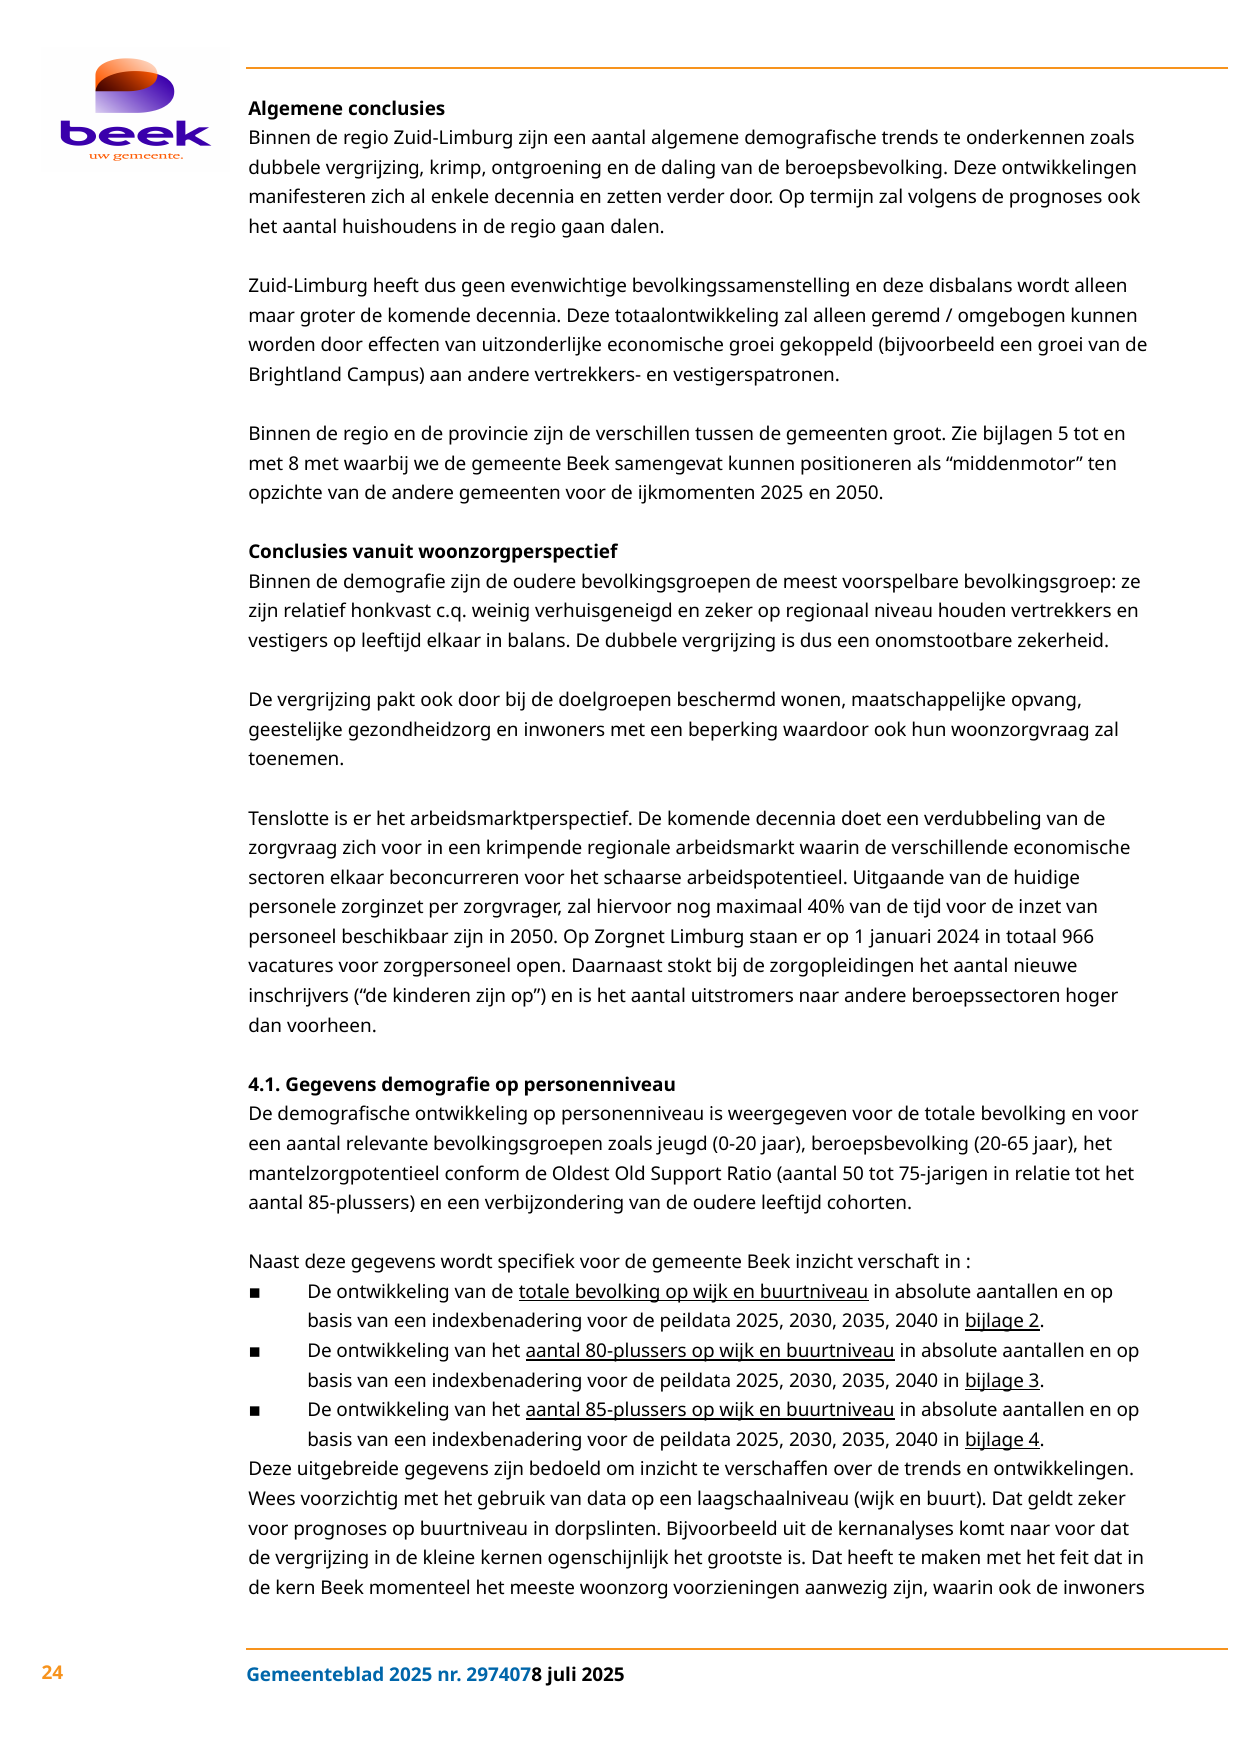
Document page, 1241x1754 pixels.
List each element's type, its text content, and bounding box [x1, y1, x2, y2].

text Algemene conclusies [248, 95, 1152, 121]
list De ontwikkeling van het aantal 80-plussers op wijk en buurtniveau in absolute aantallen en op basis van een indexbenadering voor de peildata 2025, 2030, 2035, 2040 in bijlage 3. [248, 1337, 1152, 1393]
text Tenslotte is er het arbeidsmarktperspectief. De komende decennia doet een verdubbeling van de zorgvraag zich voor in een krimpende regionale arbeidsmarkt waarin de verschillende economische sectoren elkaar beconcurreren voor het schaarse arbeidspotentieel. Uitgaande van de huidige personele zorginzet per zorgvrager, zal hiervoor nog maximaal 40% van de tijd voor de inzet van personeel beschikbaar zijn in 2050. Op Zorgnet Limburg staan er op 1 januari 2024 in totaal 966 vacatures voor zorgpersoneel open. Daarnaast stokt bij de zorgopleidingen het aantal nieuwe inschrijvers (“de kinderen zijn op”) en is het aantal uitstromers naar andere beroepssectoren hoger dan voorheen. [248, 805, 1152, 1038]
picture [41, 47, 231, 172]
list De ontwikkeling van de totale bevolking op wijk en buurtniveau in absolute aantallen en op basis van een indexbenadering voor de peildata 2025, 2030, 2035, 2040 in bijlage 2. [248, 1278, 1152, 1333]
text Zuid-Limburg heeft dus geen evenwichtige bevolkingssamenstelling en deze disbalans wordt alleen maar groter de komende decennia. Deze totaalontwikkeling zal alleen geremd / omgebogen kunnen worden door effecten van uitzonderlijke economische groei gekoppeld (bijvoorbeeld een groei van de Brightland Campus) aan andere vertrekkers- en vestigerspatronen. [248, 272, 1152, 387]
list De ontwikkeling van het aantal 85-plussers op wijk en buurtniveau in absolute aantallen en op basis van een indexbenadering voor de peildata 2025, 2030, 2035, 2040 in bijlage 4. [248, 1396, 1152, 1452]
text De demografische ontwikkeling op personenniveau is weergegeven voor de totale bevolking en voor een aantal relevante bevolkingsgroepen zoals jeugd (0-20 jaar), beroepsbevolking (20-65 jaar), het mantelzorgpotentieel conform de Oldest Old Support Ratio (aantal 50 tot 75-jarigen in relatie tot het aantal 85-plussers) en een verbijzondering van de oudere leeftijd cohorten. [248, 1101, 1152, 1215]
text Deze uitgebreide gegevens zijn bedoeld om inzicht te verschaffen over de trends en ontwikkelingen. Wees voorzichtig met het gebruik van data op een laagschaalniveau (wijk en buurt). Dat geldt zeker voor prognoses op buurtniveau in dorpslinten. Bijvoorbeeld uit de kernanalyses komt naar voor dat de vergrijzing in de kleine kernen ogenschijnlijk het grootste is. Dat heeft te maken met het feit dat in de kern Beek momenteel het meeste woonzorg voorzieningen aanwezig zijn, waarin ook de inwoners [248, 1456, 1152, 1600]
text Binnen de regio en de provincie zijn de verschillen tussen de gemeenten groot. Zie bijlagen 5 tot en met 8 met waarbij we de gemeente Beek samengevat kunnen positioneren als “middenmotor” ten opzichte van de andere gemeenten voor de ijkmomenten 2025 en 2050. [248, 420, 1152, 505]
text 4.1. Gegevens demografie op personenniveau [248, 1071, 1152, 1097]
text De vergrijzing pakt ook door bij de doelgroepen beschermd wonen, maatschappelijke opvang, geestelijke gezondheidzorg en inwoners met een beperking waardoor ook hun woonzorgvraag zal toenemen. [248, 686, 1152, 771]
text Binnen de demografie zijn de oudere bevolkingsgroepen de meest voorspelbare bevolkingsgroep: ze zijn relatief honkvast c.q. weinig verhuisgeneigd en zeker op regionaal niveau houden vertrekkers en vestigers op leeftijd elkaar in balans. De dubbele vergrijzing is dus een onomstootbare zekerheid. [248, 568, 1152, 653]
text Binnen de regio Zuid-Limburg zijn een aantal algemene demografische trends te onderkennen zoals dubbele vergrijzing, krimp, ontgroening en de daling van de beroepsbevolking. Deze ontwikkelingen manifesteren zich al enkele decennia en zetten verder door. Op termijn zal volgens de prognoses ook het aantal huishoudens in de regio gaan dalen. [248, 124, 1152, 239]
text Naast deze gegevens wordt specifiek voor de gemeente Beek inzicht verschaft in : [248, 1248, 1152, 1274]
text Conclusies vanuit woonzorgperspectief [248, 538, 1152, 564]
